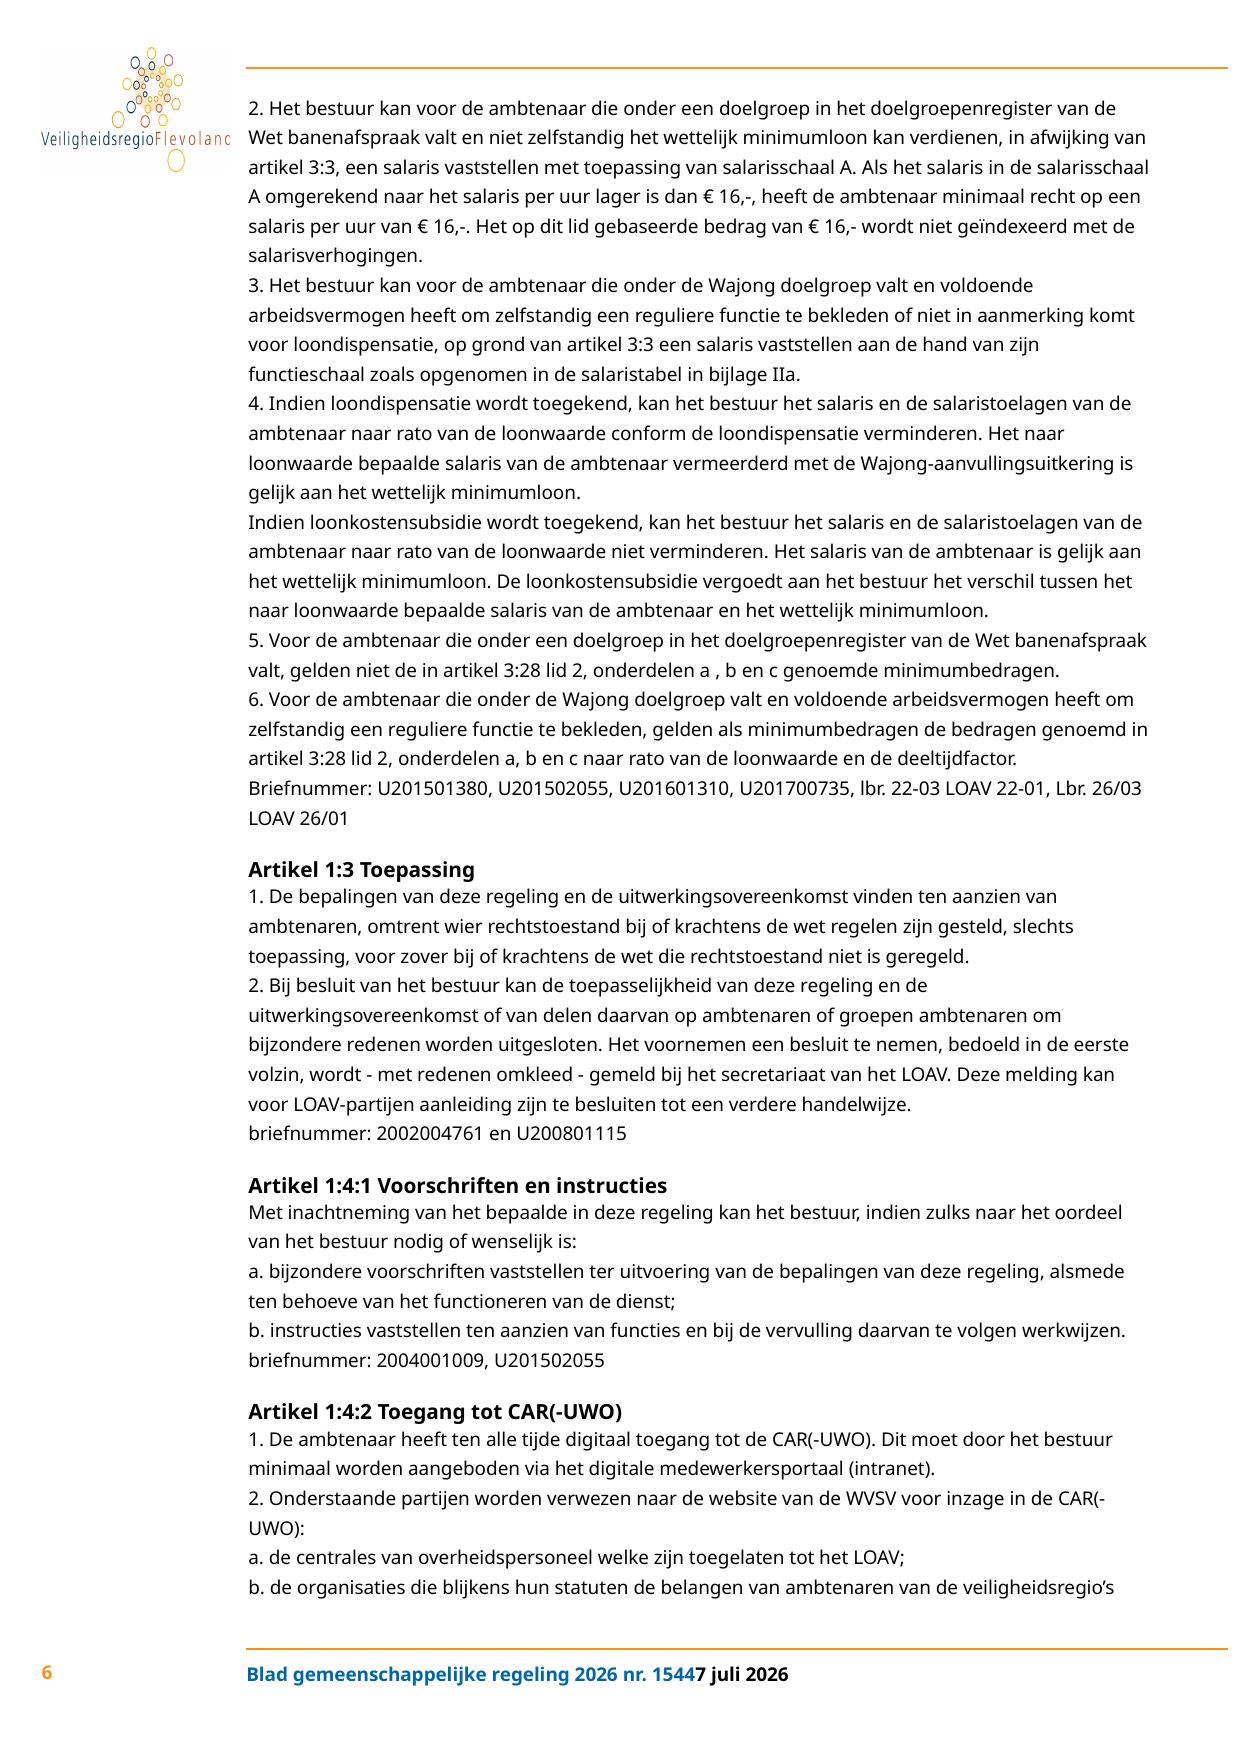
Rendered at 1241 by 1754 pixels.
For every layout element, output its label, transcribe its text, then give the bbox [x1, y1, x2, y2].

text Briefnummer: U201501380, U201502055, U201601310, U201700735, lbr. 22-03 LOAV 22-01, Lbr. 26/03 LOAV 26/01 [248, 775, 1152, 831]
text 5. Voor de ambtenaar die onder een doelgroep in het doelgroepenregister van de Wet banenafspraak valt, gelden niet de in artikel 3:28 lid 2, onderdelen a , b en c genoemde minimumbedragen. [248, 627, 1152, 683]
text briefnummer: 2002004761 en U200801115 [248, 1120, 1152, 1146]
text Indien loonkostensubsidie wordt toegekend, kan het bestuur het salaris en de salaristoelagen van de ambtenaar naar rato van de loonwaarde niet verminderen. Het salaris van de ambtenaar is gelijk aan het wettelijk minimumloon. De loonkostensubsidie vergoedt aan het bestuur het verschil tussen het naar loonwaarde bepaalde salaris van de ambtenaar en het wettelijk minimumloon. [248, 509, 1152, 623]
text 3. Het bestuur kan voor de ambtenaar die onder de Wajong doelgroep valt en voldoende arbeidsvermogen heeft om zelfstandig een reguliere functie te bekleden of niet in aanmerking komt voor loondispensatie, op grond van artikel 3:3 een salaris vaststellen aan de hand van zijn functieschaal zoals opgenomen in de salaristabel in bijlage IIa. [248, 272, 1152, 387]
text 4. Indien loondispensatie wordt toegekend, kan het bestuur het salaris en de salaristoelagen van de ambtenaar naar rato van de loonwaarde conform de loondispensatie verminderen. Het naar loonwaarde bepaalde salaris van de ambtenaar vermeerderd met de Wajong-aanvullingsuitkering is gelijk aan het wettelijk minimumloon. [248, 391, 1152, 505]
text Artikel 1:4:2 Toegang tot CAR(-UWO) [248, 1397, 1152, 1426]
text Met inachtneming van het bepaalde in deze regeling kan het bestuur, indien zulks naar het oordeel van het bestuur nodig of wenselijk is: [248, 1199, 1152, 1254]
text 6. Voor de ambtenaar die onder de Wajong doelgroep valt en voldoende arbeidsvermogen heeft om zelfstandig een reguliere functie te bekleden, gelden als minimumbedragen de bedragen genoemd in artikel 3:28 lid 2, onderdelen a, b en c naar rato van de loonwaarde en de deeltijdfactor. [248, 686, 1152, 771]
text 2. Het bestuur kan voor de ambtenaar die onder een doelgroep in het doelgroepenregister van de Wet banenafspraak valt en niet zelfstandig het wettelijk minimumloon kan verdienen, in afwijking van artikel 3:3, een salaris vaststellen met toepassing van salarisschaal A. Als het salaris in de salarisschaal A omgerekend naar het salaris per uur lager is dan € 16,-, heeft de ambtenaar minimaal recht op een salaris per uur van € 16,-. Het op dit lid gebaseerde bedrag van € 16,- wordt niet geïndexeerd met de salarisverhogingen. [248, 95, 1152, 268]
picture [41, 47, 231, 172]
text 1. De bepalingen van deze regeling en de uitwerkingsovereenkomst vinden ten aanzien van ambtenaren, omtrent wier rechtstoestand bij of krachtens de wet regelen zijn gesteld, slechts toepassing, voor zover bij of krachtens de wet die rechtstoestand niet is geregeld. [248, 884, 1152, 968]
text b. de organisaties die blijkens hun statuten de belangen van ambtenaren van de veiligheidsregio’s [248, 1574, 1152, 1599]
text 2. Bij besluit van het bestuur kan de toepasselijkheid van deze regeling en de uitwerkingsovereenkomst of van delen daarvan op ambtenaren of groepen ambtenaren om bijzondere redenen worden uitgesloten. Het voornemen een besluit te nemen, bedoeld in de eerste volzin, wordt - met redenen omkleed - gemeld bij het secretariaat van het LOAV. Deze melding kan voor LOAV-partijen aanleiding zijn te besluiten tot een verdere handelwijze. [248, 972, 1152, 1116]
text 2. Onderstaande partijen worden verwezen naar de website van de WVSV voor inzage in de CAR(-UWO): [248, 1485, 1152, 1540]
text Artikel 1:4:1 Voorschriften en instructies [248, 1171, 1152, 1199]
text b. instructies vaststellen ten aanzien van functies en bij de vervulling daarvan te volgen werkwijzen. [248, 1317, 1152, 1343]
text a. de centrales van overheidspersoneel welke zijn toegelaten tot het LOAV; [248, 1544, 1152, 1570]
text a. bijzondere voorschriften vaststellen ter uitvoering van de bepalingen van deze regeling, alsmede ten behoeve van het functioneren van de dienst; [248, 1258, 1152, 1314]
text Artikel 1:3 Toepassing [248, 855, 1152, 884]
text 1. De ambtenaar heeft ten alle tijde digitaal toegang tot de CAR(-UWO). Dit moet door het bestuur minimaal worden aangeboden via het digitale medewerkersportaal (intranet). [248, 1426, 1152, 1481]
text briefnummer: 2004001009, U201502055 [248, 1347, 1152, 1373]
